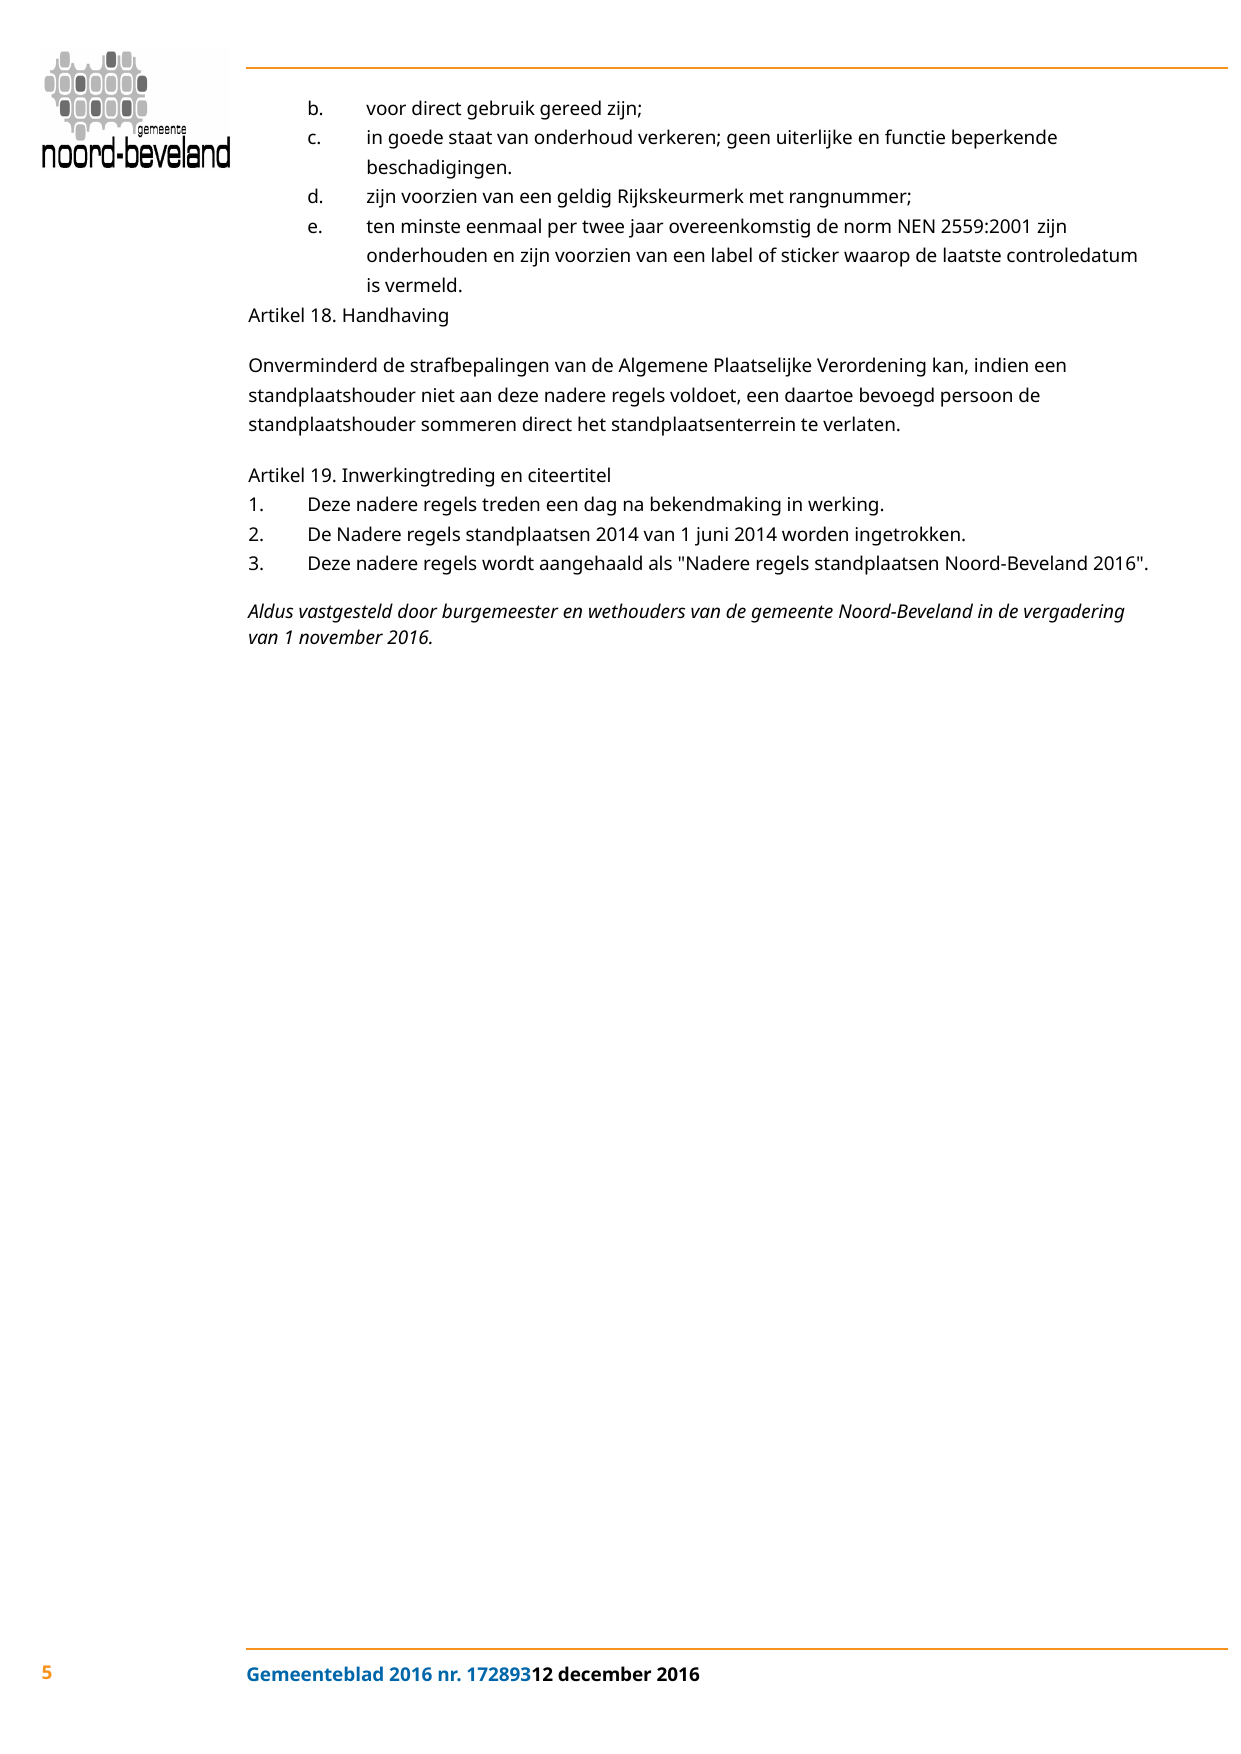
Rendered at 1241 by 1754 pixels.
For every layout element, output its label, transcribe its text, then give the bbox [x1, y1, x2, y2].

list zijn voorzien van een geldig Rijkskeurmerk met rangnummer; [307, 183, 1152, 209]
text Onverminderd de strafbepalingen van de Algemene Plaatselijke Verordening kan, indien een standplaatshouder niet aan deze nadere regels voldoet, een daartoe bevoegd persoon de standplaatshouder sommeren direct het standplaatsenterrein te verlaten. [248, 352, 1152, 437]
list ten minste eenmaal per twee jaar overeenkomstig de norm NEN 2559:2001 zijn onderhouden en zijn voorzien van een label of sticker waarop de laatste controledatum is vermeld. [307, 213, 1152, 298]
list in goede staat van onderhoud verkeren; geen uiterlijke en functie beperkende beschadigingen. [307, 124, 1152, 180]
list Deze nadere regels treden een dag na bekendmaking in werking. [248, 491, 1152, 517]
list De Nadere regels standplaatsen 2014 van 1 juni 2014 worden ingetrokken. [248, 521, 1152, 547]
list Deze nadere regels wordt aangehaald als "Nadere regels standplaatsen Noord-Beveland 2016". [248, 551, 1152, 576]
text Artikel 19. Inwerkingtreding en citeertitel [248, 462, 1152, 488]
list voor direct gebruik gereed zijn; [307, 95, 1152, 121]
picture [41, 47, 231, 172]
text Artikel 18. Handhaving [248, 302, 1152, 328]
text Aldus vastgesteld door burgemeester en wethouders van de gemeente Noord-Beveland in de vergadering van 1 november 2016. [248, 598, 1152, 650]
